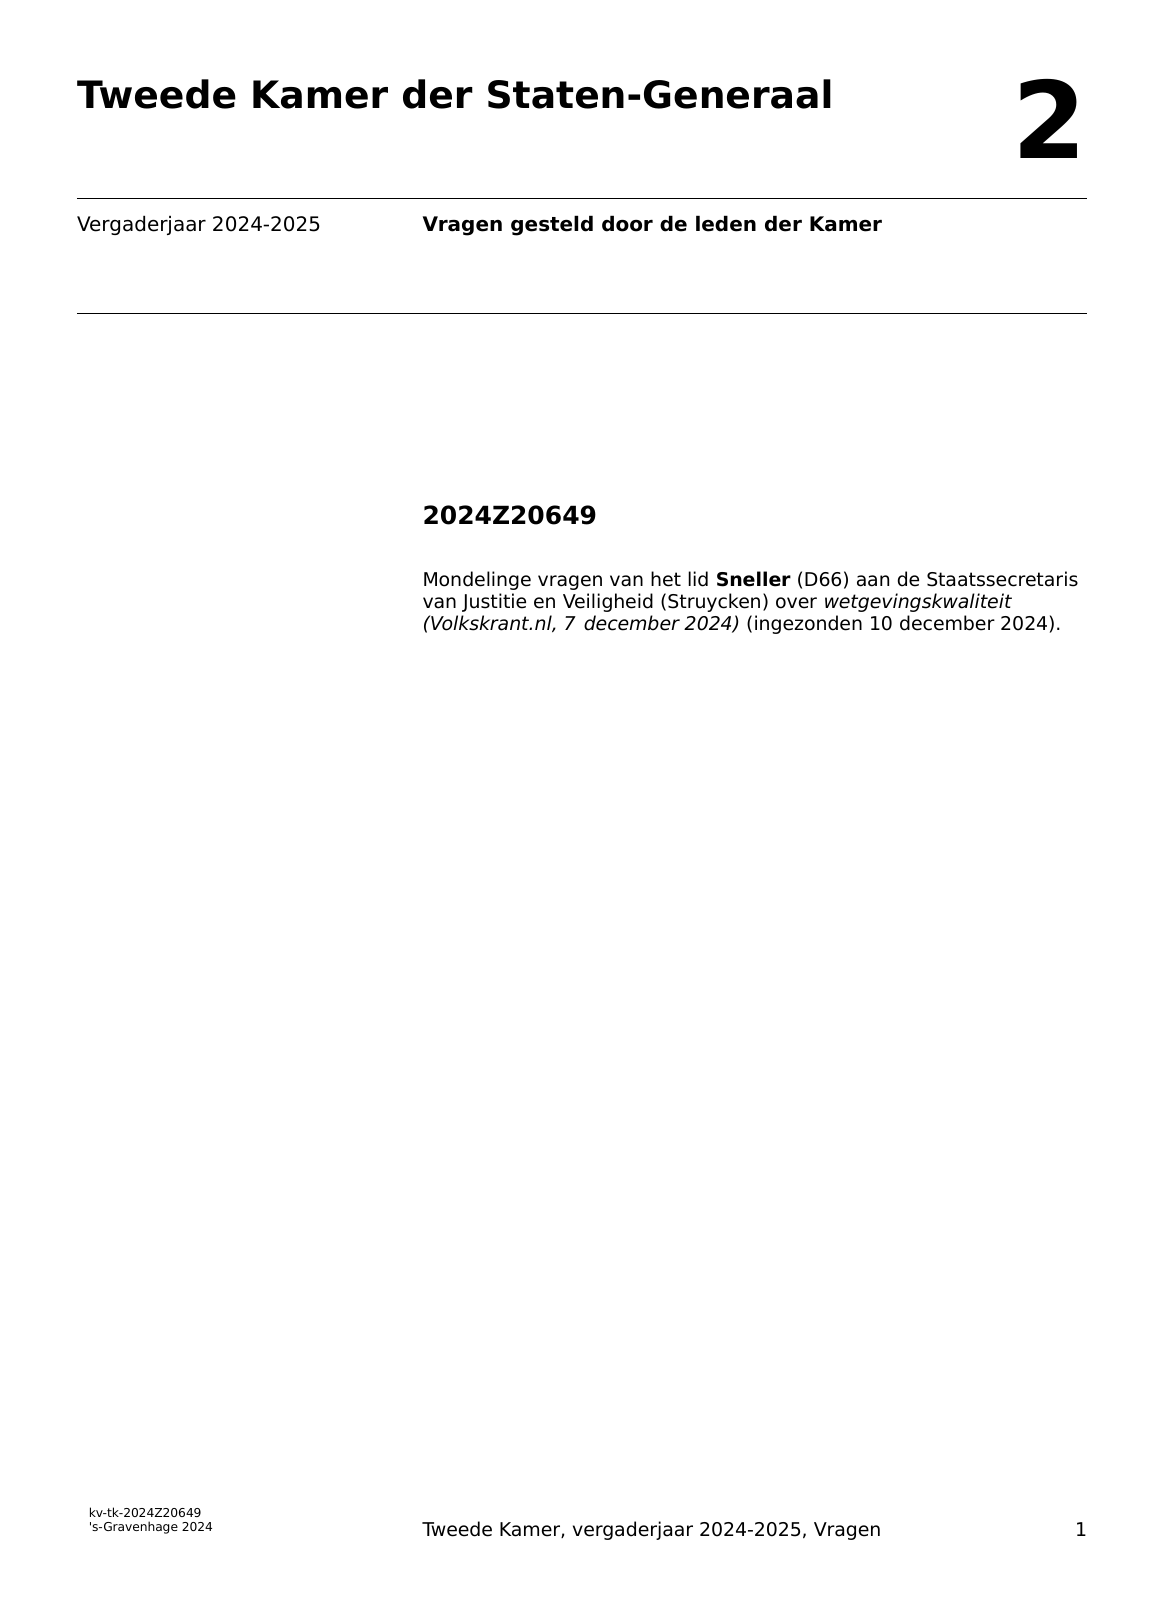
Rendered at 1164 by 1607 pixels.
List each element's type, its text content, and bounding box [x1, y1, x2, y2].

text 2024Z20649 [422, 501, 1087, 531]
table_cell Vragen gesteld door de leden der Kamer [422, 199, 1087, 313]
text kv-tk-2024Z20649 [88, 1506, 323, 1520]
text 's-Gravenhage 2024 [88, 1520, 323, 1534]
table_cell Vergaderjaar 2024-2025 [77, 199, 422, 313]
table_header Tweede Kamer der Staten-Generaal [77, 59, 886, 198]
text Mondelinge vragen van het lid Sneller (D66) aan de Staatssecretaris van Justitie en Veiligheid (Struycken) over wetgevingskwaliteit (Volkskrant.nl, 7 december 2024) (ingezonden 10 december 2024). [422, 569, 1087, 635]
table_header 2 [886, 59, 1087, 198]
